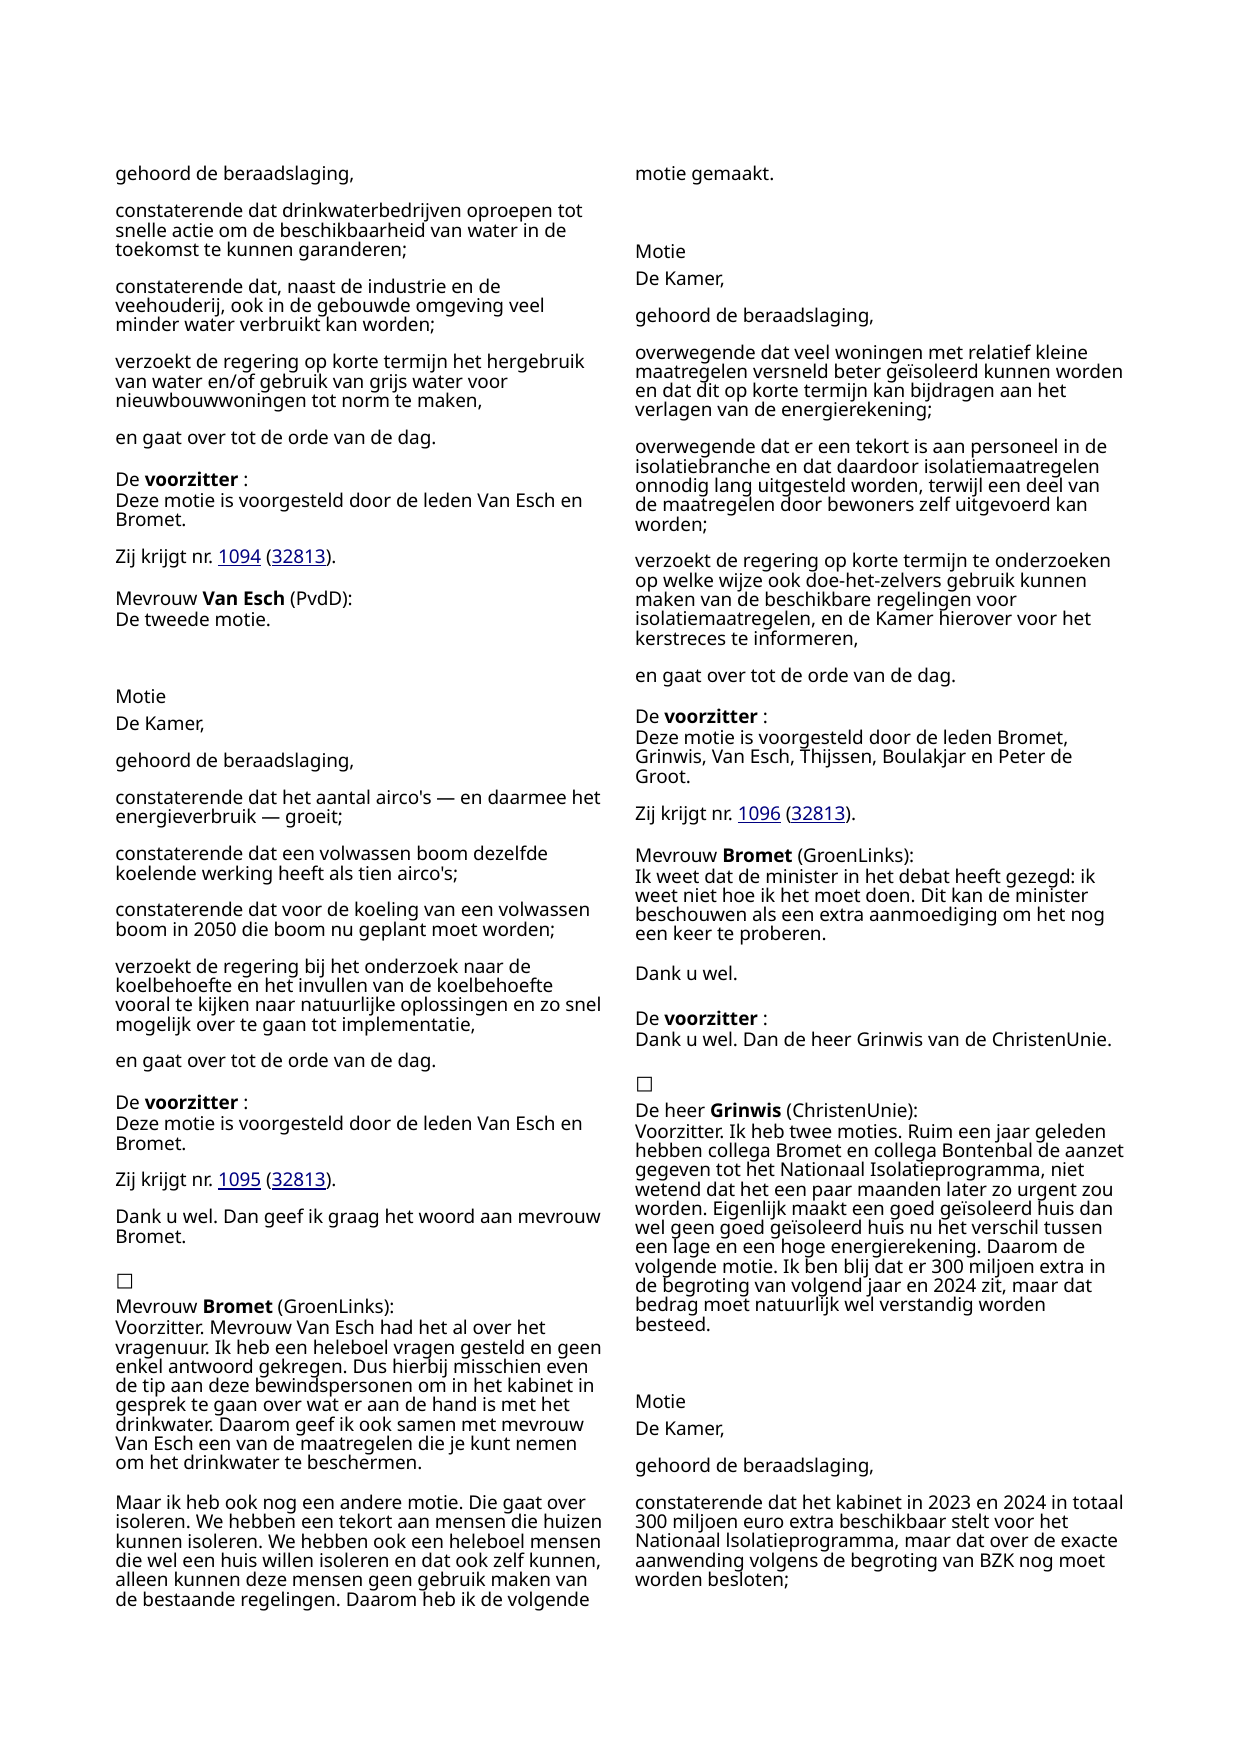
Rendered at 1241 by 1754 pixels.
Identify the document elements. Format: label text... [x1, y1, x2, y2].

text Voorzitter. Ik heb twee moties. Ruim een jaar geleden hebben collega Bromet en collega Bontenbal de aanzet gegeven tot het Nationaal Isolatieprogramma, niet wetend dat het een paar maanden later zo urgent zou worden. Eigenlijk maakt een goed geïsoleerd huis dan wel geen goed geïsoleerd huis nu het verschil tussen een lage en een hoge energierekening. Daarom de volgende motie. Ik ben blij dat er 300 miljoen extra in de begroting van volgend jaar en 2024 zit, maar dat bedrag moet natuurlijk wel verstandig worden besteed. [635, 1123, 1125, 1335]
text Maar ik heb ook nog een andere motie. Die gaat over isoleren. We hebben een tekort aan mensen die huizen kunnen isoleren. We hebben ook een heleboel mensen die wel een huis willen isoleren en dat ook zelf kunnen, alleen kunnen deze mensen geen gebruik maken van de bestaande regelingen. Daarom heb ik de volgende [115, 1494, 605, 1610]
text Mevrouw Bromet (GroenLinks): [115, 1294, 605, 1319]
text Zij krijgt nr. 1094 (32813). [115, 548, 605, 567]
text Mevrouw Van Esch (PvdD): [115, 585, 605, 611]
text ⬜ [115, 1268, 605, 1294]
text motie gemaakt. [635, 165, 1125, 184]
text verzoekt de regering op korte termijn het hergebruik van water en/of gebruik van grijs water voor nieuwbouwwoningen tot norm te maken, [115, 353, 605, 411]
text en gaat over tot de orde van de dag. [115, 429, 605, 448]
text De voorzitter : [115, 466, 605, 492]
text en gaat over tot de orde van de dag. [115, 1052, 605, 1072]
text constaterende dat, naast de industrie en de veehouderij, ook in de gebouwde omgeving veel minder water verbruikt kan worden; [115, 278, 605, 336]
text gehoord de beraadslaging, [115, 752, 605, 771]
text Motie [115, 683, 605, 709]
text De Kamer, [115, 715, 605, 734]
text Deze motie is voorgesteld door de leden Van Esch en Bromet. [115, 492, 605, 530]
text constaterende dat het aantal airco's — en daarmee het energieverbruik — groeit; [115, 789, 605, 827]
text Motie [635, 1388, 1125, 1414]
text Deze motie is voorgesteld door de leden Van Esch en Bromet. [115, 1115, 605, 1154]
text verzoekt de regering bij het onderzoek naar de koelbehoefte en het invullen van de koelbehoefte vooral te kijken naar natuurlijke oplossingen en zo snel mogelijk over te gaan tot implementatie, [115, 958, 605, 1035]
text Dank u wel. Dan de heer Grinwis van de ChristenUnie. [635, 1031, 1125, 1051]
text gehoord de beraadslaging, [635, 307, 1125, 326]
text en gaat over tot de orde van de dag. [635, 667, 1125, 686]
text overwegende dat veel woningen met relatief kleine maatregelen versneld beter geïsoleerd kunnen worden en dat dit op korte termijn kan bijdragen aan het verlagen van de energierekening; [635, 344, 1125, 421]
text Zij krijgt nr. 1096 (32813). [635, 805, 1125, 824]
text constaterende dat een volwassen boom dezelfde koelende werking heeft als tien airco's; [115, 845, 605, 884]
text constaterende dat het kabinet in 2023 en 2024 in totaal 300 miljoen euro extra beschikbaar stelt voor het Nationaal lsolatieprogramma, maar dat over de exacte aanwending volgens de begroting van BZK nog moet worden besloten; [635, 1494, 1125, 1590]
text Deze motie is voorgesteld door de leden Bromet, Grinwis, Van Esch, Thijssen, Boulakjar en Peter de Groot. [635, 729, 1125, 787]
text Dank u wel. Dan geef ik graag het woord aan mevrouw Bromet. [115, 1208, 605, 1247]
text constaterende dat voor de koeling van een volwassen boom in 2050 die boom nu geplant moet worden; [115, 901, 605, 940]
text De heer Grinwis (ChristenUnie): [635, 1097, 1125, 1123]
text De voorzitter : [115, 1089, 605, 1115]
text De tweede motie. [115, 611, 605, 630]
text gehoord de beraadslaging, [635, 1457, 1125, 1476]
text gehoord de beraadslaging, [115, 165, 605, 184]
text Zij krijgt nr. 1095 (32813). [115, 1171, 605, 1191]
text Mevrouw Bromet (GroenLinks): [635, 842, 1125, 868]
text verzoekt de regering op korte termijn te onderzoeken op welke wijze ook doe-het-zelvers gebruik kunnen maken van de beschikbare regelingen voor isolatiemaatregelen, en de Kamer hierover voor het kerstreces te informeren, [635, 552, 1125, 649]
text De voorzitter : [635, 703, 1125, 729]
text De Kamer, [635, 1420, 1125, 1439]
text constaterende dat drinkwaterbedrijven oproepen tot snelle actie om de beschikbaarheid van water in de toekomst te kunnen garanderen; [115, 202, 605, 260]
text Dank u wel. [635, 965, 1125, 985]
text Motie [635, 238, 1125, 264]
text De voorzitter : [635, 1006, 1125, 1031]
text De Kamer, [635, 270, 1125, 289]
text overwegende dat er een tekort is aan personeel in de isolatiebranche en dat daardoor isolatiemaatregelen onnodig lang uitgesteld worden, terwijl een deel van de maatregelen door bewoners zelf uitgevoerd kan worden; [635, 438, 1125, 535]
text Voorzitter. Mevrouw Van Esch had het al over het vragenuur. Ik heb een heleboel vragen gesteld en geen enkel antwoord gekregen. Dus hierbij misschien even de tip aan deze bewindspersonen om in het kabinet in gesprek te gaan over wat er aan de hand is met het drinkwater. Daarom geef ik ook samen met mevrouw Van Esch een van de maatregelen die je kunt nemen om het drinkwater te beschermen. [115, 1319, 605, 1473]
text Ik weet dat de minister in het debat heeft gezegd: ik weet niet hoe ik het moet doen. Dit kan de minister beschouwen als een extra aanmoediging om het nog een keer te proberen. [635, 868, 1125, 945]
text ⬜ [635, 1071, 1125, 1097]
